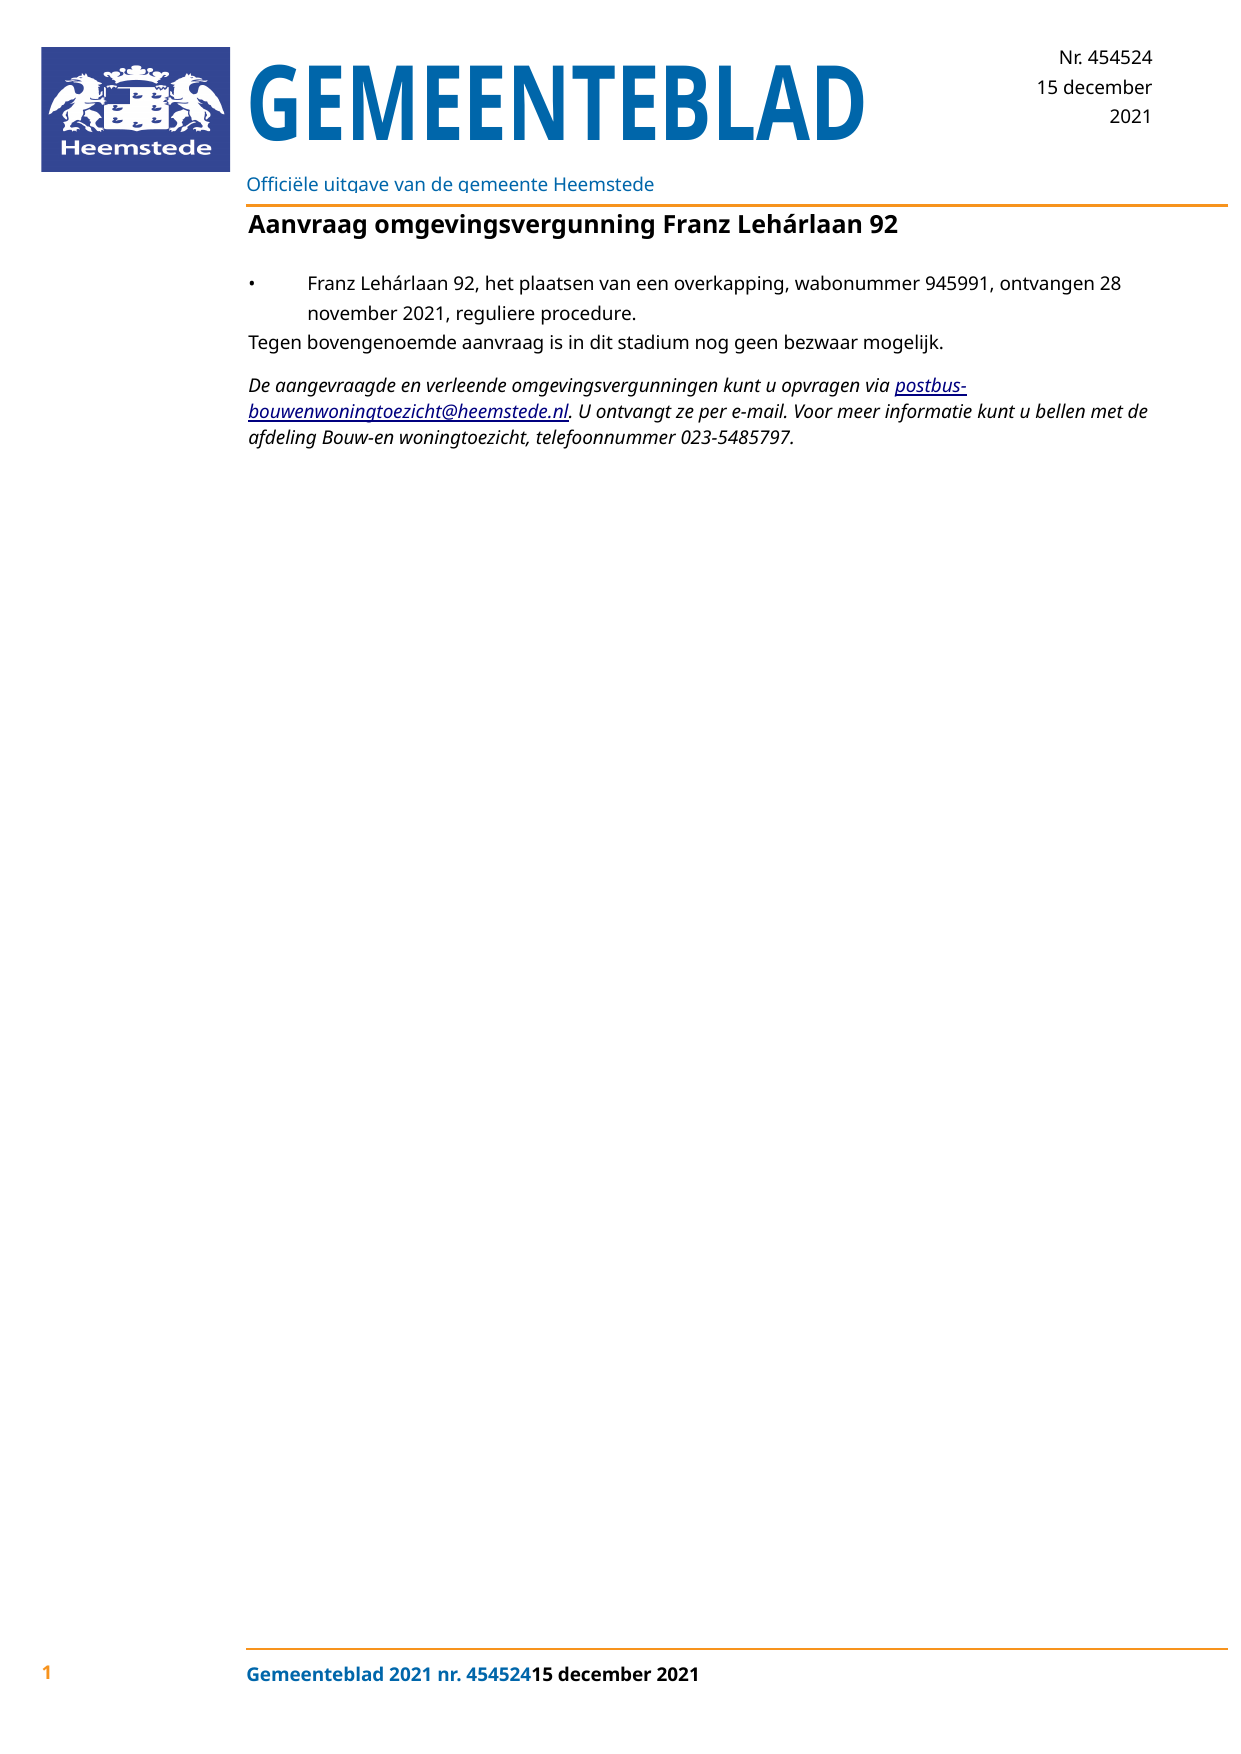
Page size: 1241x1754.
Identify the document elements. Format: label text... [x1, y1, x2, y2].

list Franz Lehárlaan 92, het plaatsen van een overkapping, wabonummer 945991, ontvangen 28 november 2021, reguliere procedure. [248, 270, 1152, 326]
text De aangevraagde en verleende omgevingsvergunningen kunt u opvragen via postbus-bouwenwoningtoezicht@heemstede.nl. U ontvangt ze per e-mail. Voor meer informatie kunt u bellen met de afdeling Bouw-en woningtoezicht, telefoonnummer 023-5485797. [248, 373, 1152, 450]
text Tegen bovengenoemde aanvraag is in dit stadium nog geen bezwaar mogelijk. [248, 329, 1152, 355]
picture [41, 47, 231, 172]
text Aanvraag omgevingsvergunning Franz Lehárlaan 92 [248, 207, 1152, 241]
